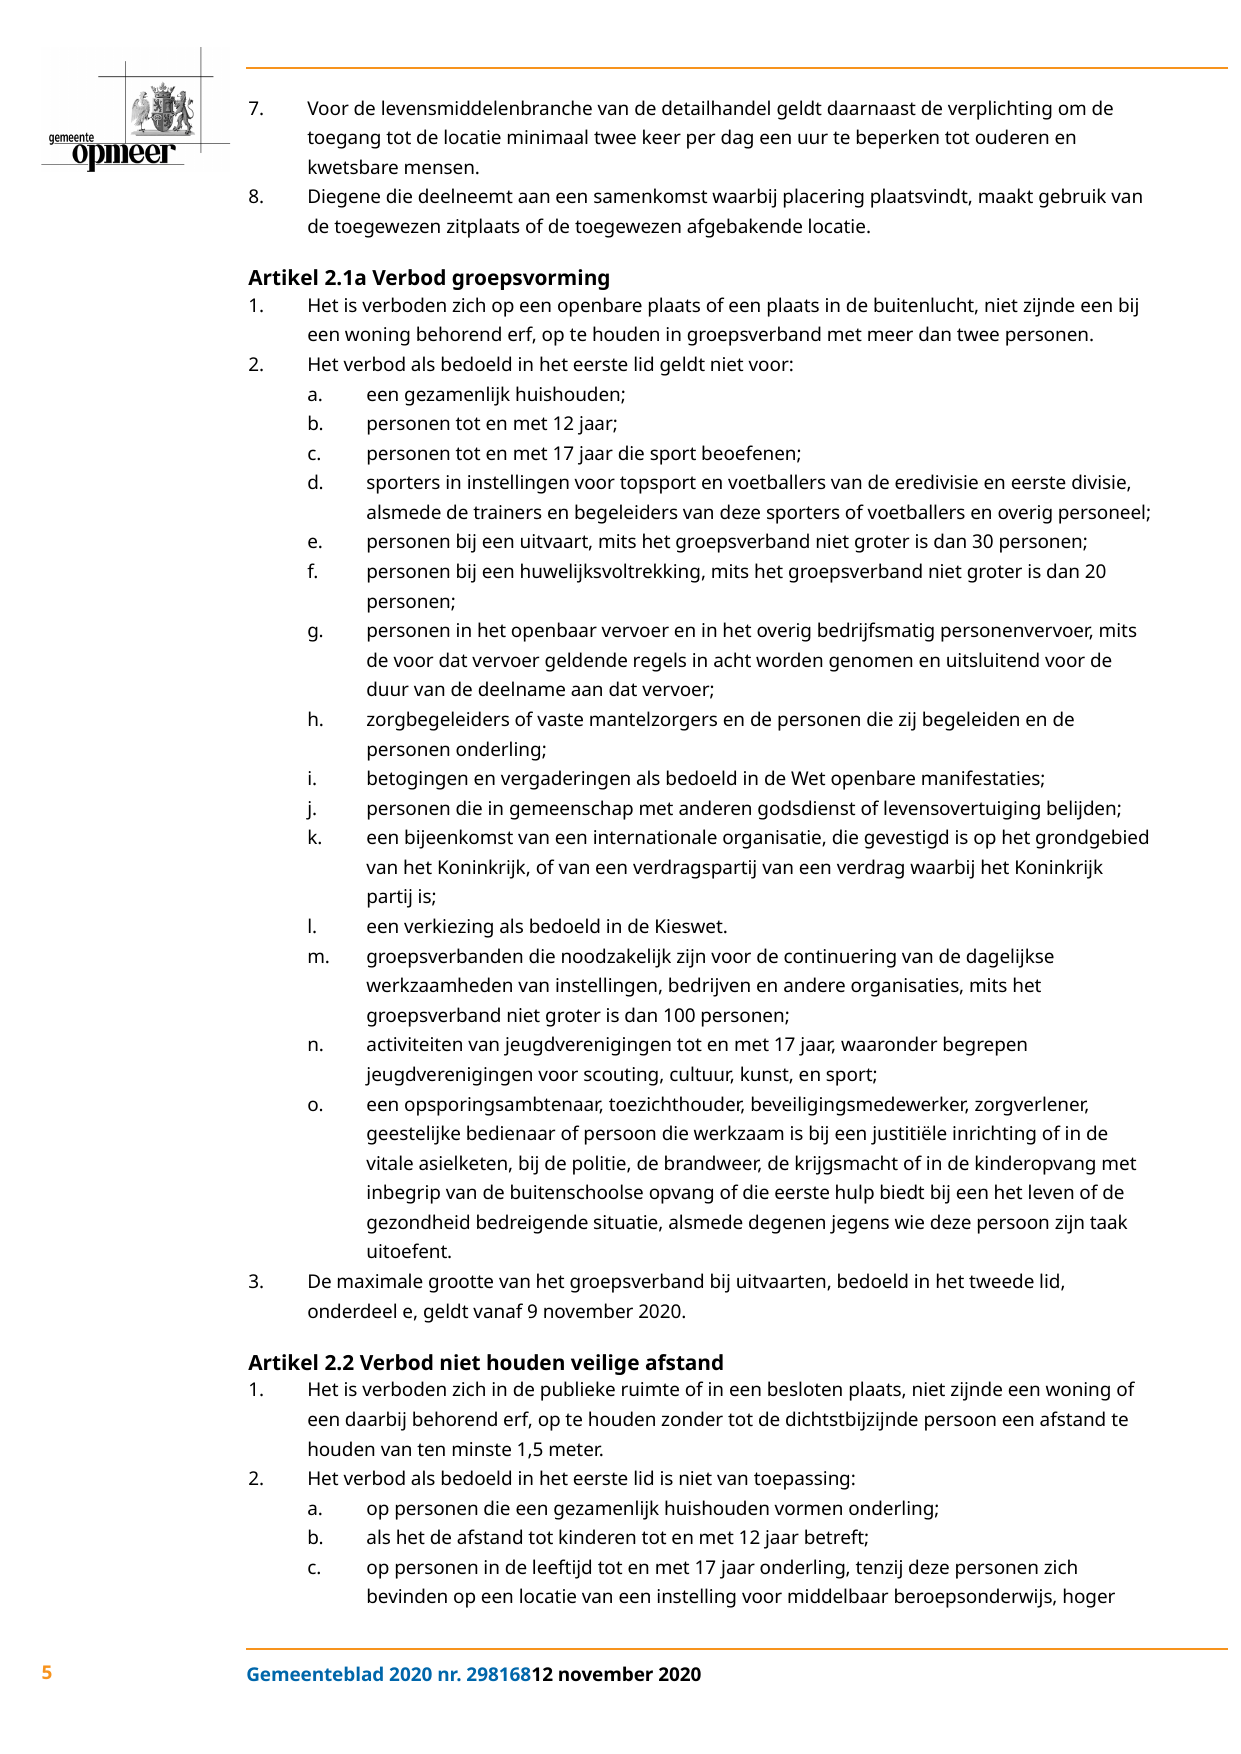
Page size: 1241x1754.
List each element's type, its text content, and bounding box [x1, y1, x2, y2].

list groepsverbanden die noodzakelijk zijn voor de continuering van de dagelijkse werkzaamheden van instellingen, bedrijven en andere organisaties, mits het groepsverband niet groter is dan 100 personen; [307, 943, 1152, 1028]
picture [41, 47, 231, 172]
list personen die in gemeenschap met anderen godsdienst of levensovertuiging belijden; [307, 795, 1152, 821]
list een gezamenlijk huishouden; [307, 381, 1152, 406]
list zorgbegeleiders of vaste mantelzorgers en de personen die zij begeleiden en de personen onderling; [307, 706, 1152, 761]
list personen bij een uitvaart, mits het groepsverband niet groter is dan 30 personen; [307, 529, 1152, 554]
list op personen in de leeftijd tot en met 17 jaar onderling, tenzij deze personen zich bevinden op een locatie van een instelling voor middelbaar beroepsonderwijs, hoger [307, 1554, 1152, 1609]
list een verkiezing als bedoeld in de Kieswet. [307, 913, 1152, 939]
text Artikel 2.1a Verbod groepsvorming [248, 263, 1152, 292]
list sporters in instellingen voor topsport en voetballers van de eredivisie en eerste divisie, alsmede de trainers en begeleiders van deze sporters of voetballers en overig personeel; [307, 469, 1152, 525]
list als het de afstand tot kinderen tot en met 12 jaar betreft; [307, 1524, 1152, 1550]
list Voor de levensmiddelenbranche van de detailhandel geldt daarnaast de verplichting om de toegang tot de locatie minimaal twee keer per dag een uur te beperken tot ouderen en kwetsbare mensen. [248, 95, 1152, 180]
list een bijeenkomst van een internationale organisatie, die gevestigd is op het grondgebied van het Koninkrijk, of van een verdragspartij van een verdrag waarbij het Koninkrijk partij is; [307, 824, 1152, 909]
text Artikel 2.2 Verbod niet houden veilige afstand [248, 1348, 1152, 1377]
list op personen die een gezamenlijk huishouden vormen onderling; [307, 1495, 1152, 1521]
list Het verbod als bedoeld in het eerste lid geldt niet voor: [248, 351, 1152, 377]
list activiteiten van jeugdverenigingen tot en met 17 jaar, waaronder begrepen jeugdverenigingen voor scouting, cultuur, kunst, en sport; [307, 1032, 1152, 1087]
list De maximale grootte van het groepsverband bij uitvaarten, bedoeld in het tweede lid, onderdeel e, geldt vanaf 9 november 2020. [248, 1268, 1152, 1323]
list Het is verboden zich op een openbare plaats of een plaats in de buitenlucht, niet zijnde een bij een woning behorend erf, op te houden in groepsverband met meer dan twee personen. [248, 292, 1152, 347]
list Diegene die deelneemt aan een samenkomst waarbij placering plaatsvindt, maakt gebruik van de toegewezen zitplaats of de toegewezen afgebakende locatie. [248, 183, 1152, 239]
list personen bij een huwelijksvoltrekking, mits het groepsverband niet groter is dan 20 personen; [307, 558, 1152, 613]
list een opsporingsambtenaar, toezichthouder, beveiligingsmedewerker, zorgverlener, geestelijke bedienaar of persoon die werkzaam is bij een justitiële inrichting of in de vitale asielketen, bij de politie, de brandweer, de krijgsmacht of in de kinderopvang met inbegrip van de buitenschoolse opvang of die eerste hulp biedt bij een het leven of de gezondheid bedreigende situatie, alsmede degenen jegens wie deze persoon zijn taak uitoefent. [307, 1091, 1152, 1264]
list personen tot en met 12 jaar; [307, 410, 1152, 436]
list personen tot en met 17 jaar die sport beoefenen; [307, 440, 1152, 466]
list betogingen en vergaderingen als bedoeld in de Wet openbare manifestaties; [307, 765, 1152, 791]
list Het verbod als bedoeld in het eerste lid is niet van toepassing: [248, 1465, 1152, 1491]
list personen in het openbaar vervoer en in het overig bedrijfsmatig personenvervoer, mits de voor dat vervoer geldende regels in acht worden genomen en uitsluitend voor de duur van de deelname aan dat vervoer; [307, 617, 1152, 702]
list Het is verboden zich in de publieke ruimte of in een besloten plaats, niet zijnde een woning of een daarbij behorend erf, op te houden zonder tot de dichtstbijzijnde persoon een afstand te houden van ten minste 1,5 meter. [248, 1377, 1152, 1462]
